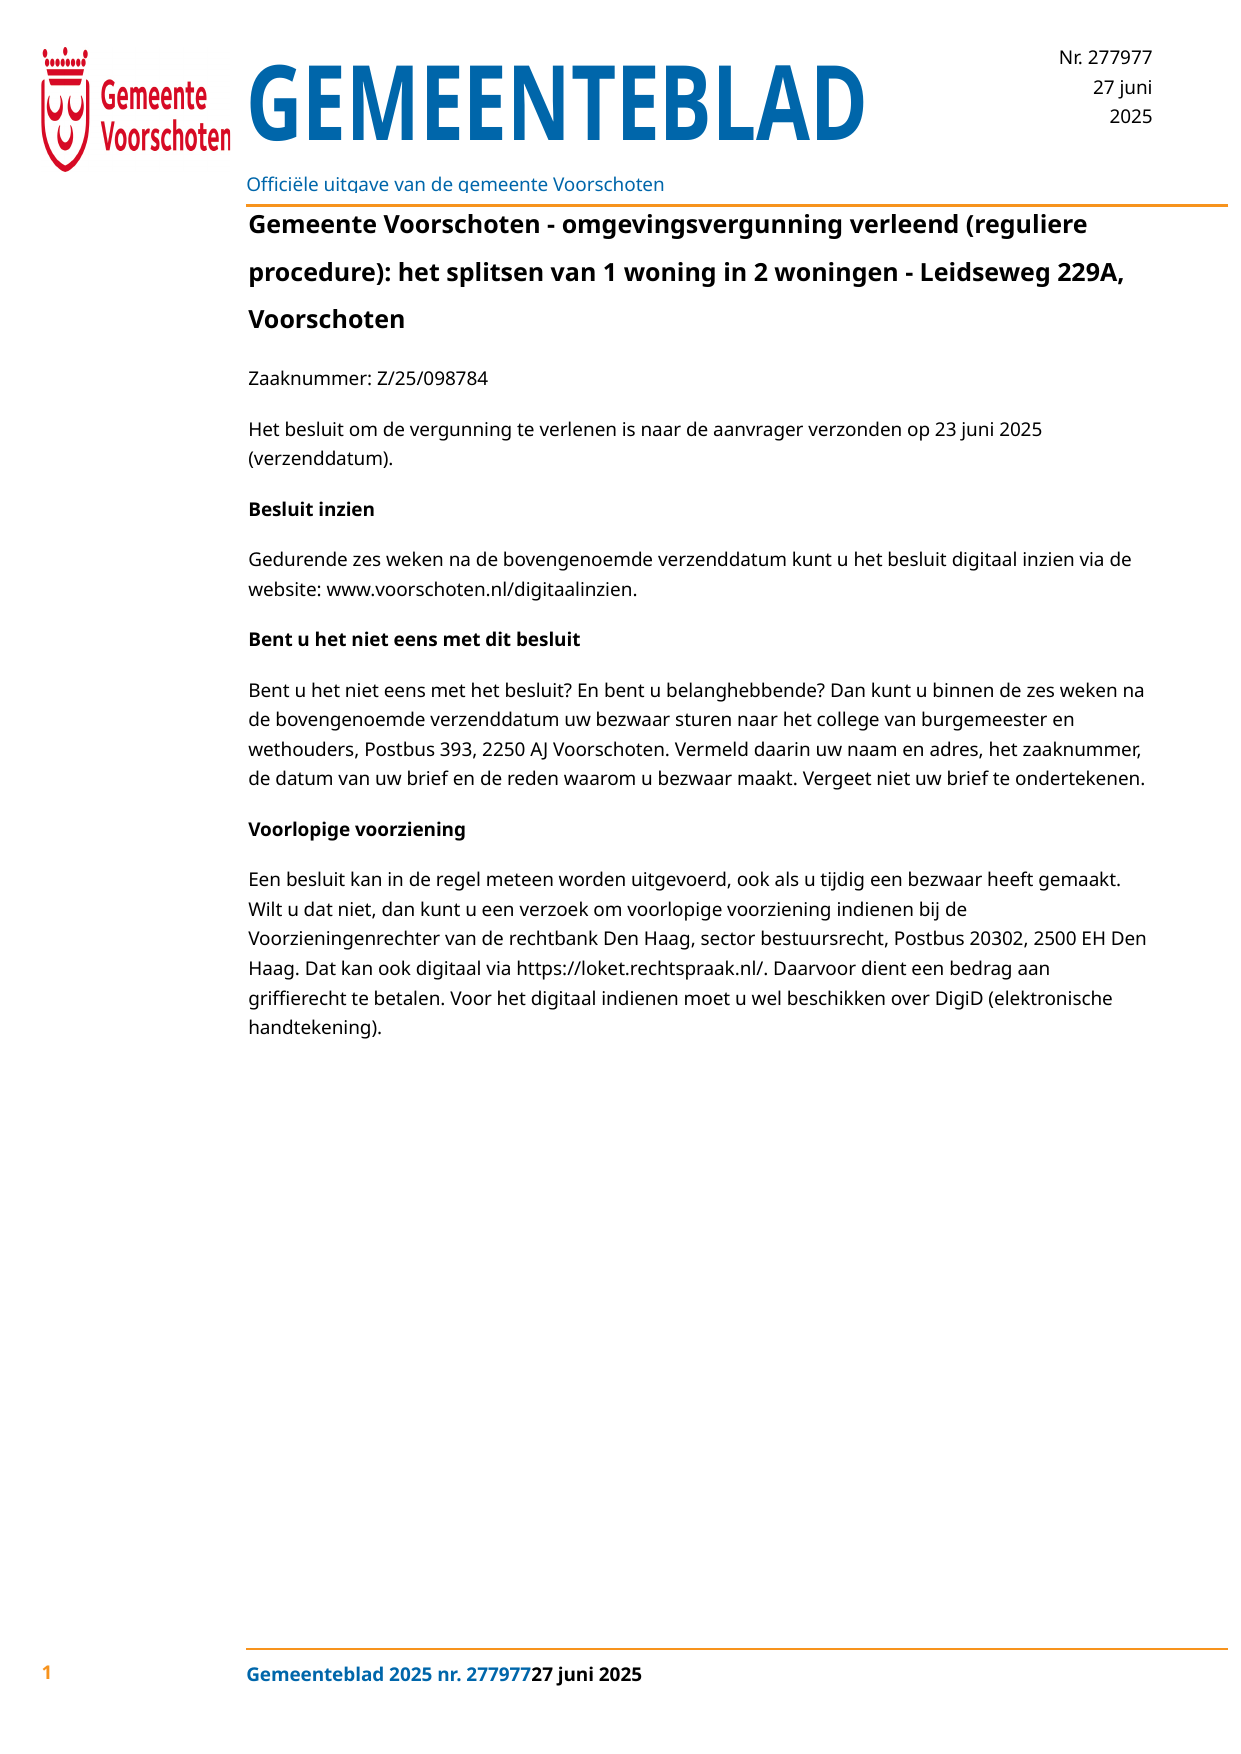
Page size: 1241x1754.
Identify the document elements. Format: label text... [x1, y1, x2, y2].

text Bent u het niet eens met dit besluit [248, 626, 1152, 652]
picture [41, 47, 231, 172]
text Gemeente Voorschoten - omgevingsvergunning verleend (reguliere procedure): het splitsen van 1 woning in 2 woningen - Leidseweg 229A, Voorschoten [248, 207, 1152, 336]
text Gedurende zes weken na de bovengenoemde verzenddatum kunt u het besluit digitaal inzien via de website: www.voorschoten.nl/digitaalinzien. [248, 546, 1152, 602]
text Voorlopige voorziening [248, 816, 1152, 842]
text Bent u het niet eens met het besluit? En bent u belanghebbende? Dan kunt u binnen de zes weken na de bovengenoemde verzenddatum uw bezwaar sturen naar het college van burgemeester en wethouders, Postbus 393, 2250 AJ Voorschoten. Vermeld daarin uw naam en adres, het zaaknummer, de datum van uw brief en de reden waarom u bezwaar maakt. Vergeet niet uw brief te ondertekenen. [248, 677, 1152, 791]
text Een besluit kan in de regel meteen worden uitgevoerd, ook als u tijdig een bezwaar heeft gemaakt. Wilt u dat niet, dan kunt u een verzoek om voorlopige voorziening indienen bij de Voorzieningenrechter van de rechtbank Den Haag, sector bestuursrecht, Postbus 20302, 2500 EH Den Haag. Dat kan ook digitaal via https://loket.rechtspraak.nl/. Daarvoor dient een bedrag aan griffierecht te betalen. Voor het digitaal indienen moet u wel beschikken over DigiD (elektronische handtekening). [248, 866, 1152, 1040]
text Besluit inzien [248, 496, 1152, 522]
text Het besluit om de vergunning te verlenen is naar de aanvrager verzonden op 23 juni 2025 (verzenddatum). [248, 416, 1152, 471]
text Zaaknummer: Z/25/098784 [248, 366, 1152, 391]
